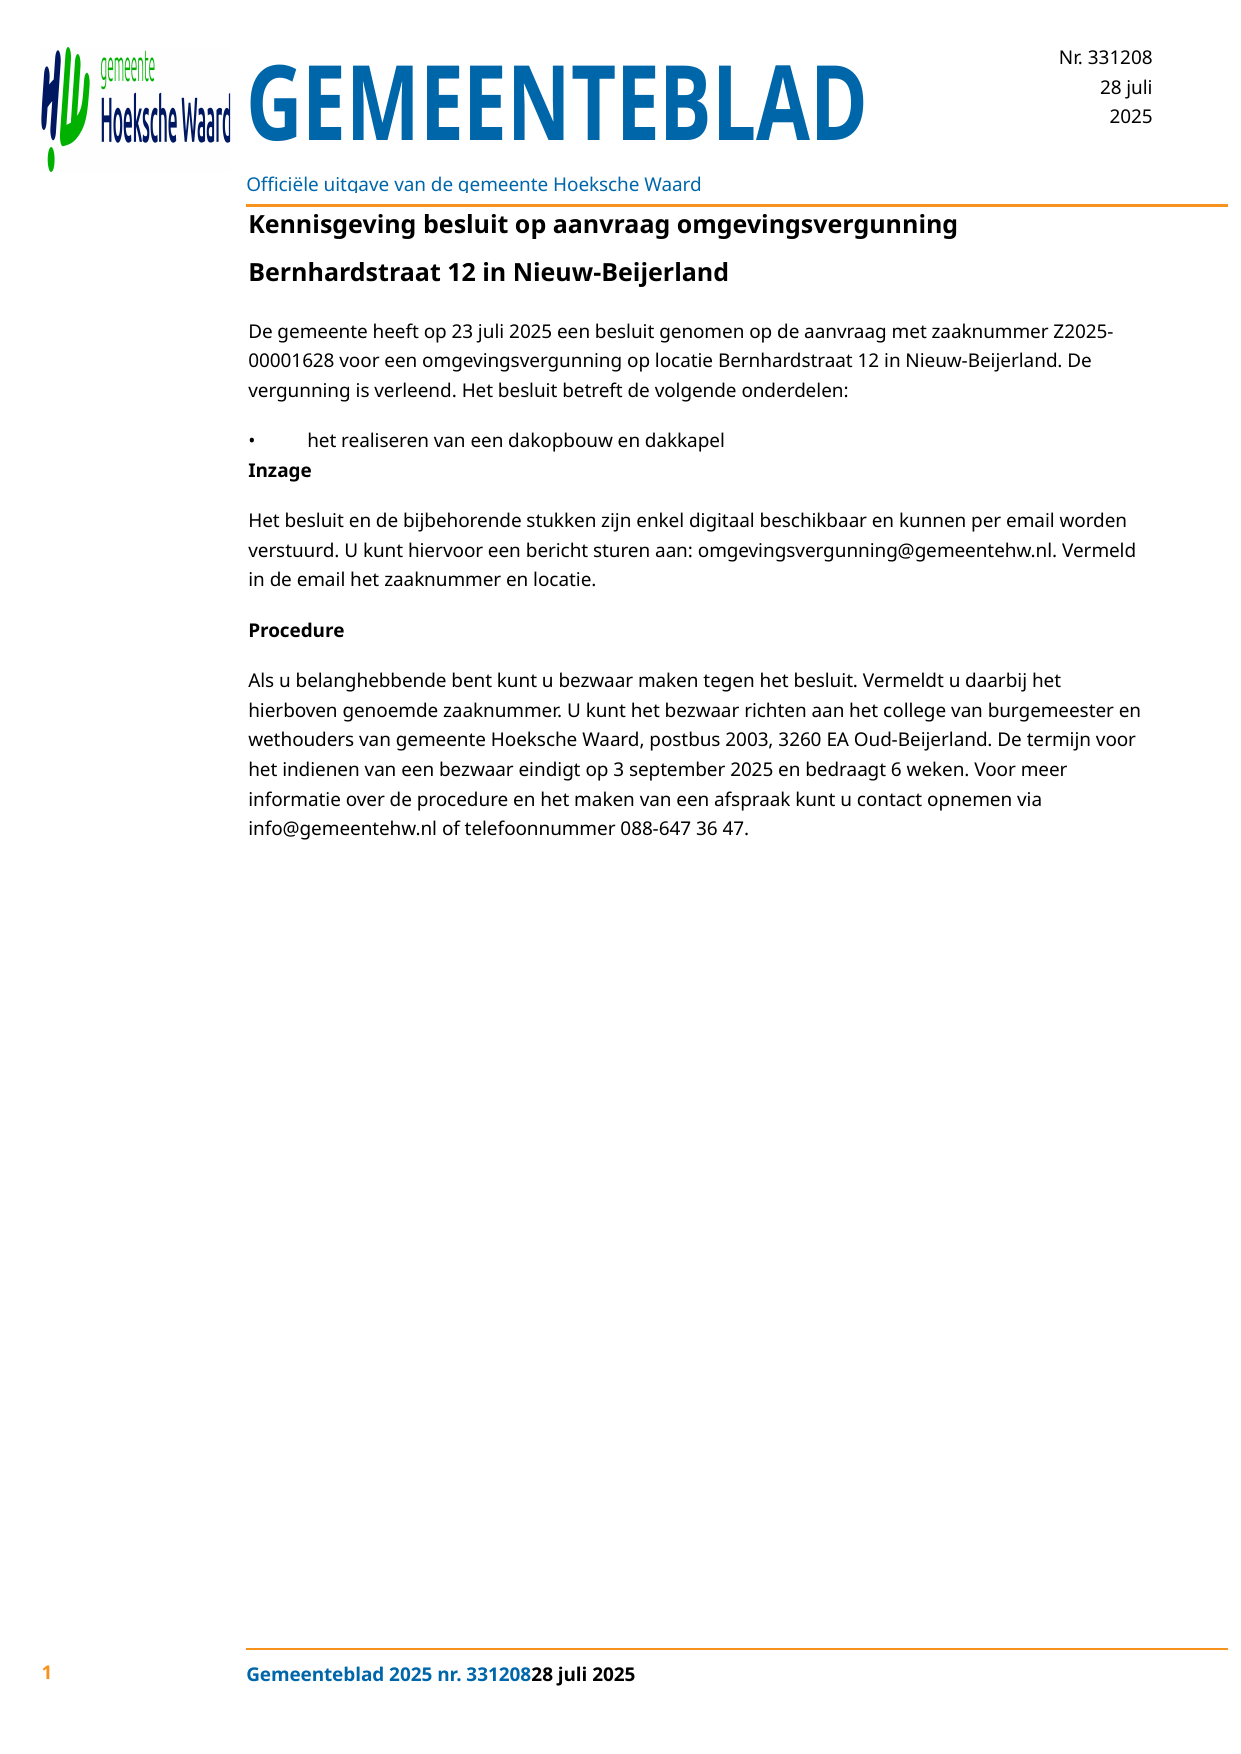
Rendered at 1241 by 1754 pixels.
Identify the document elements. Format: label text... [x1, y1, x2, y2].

text Als u belanghebbende bent kunt u bezwaar maken tegen het besluit. Vermeldt u daarbij het hierboven genoemde zaaknummer. U kunt het bezwaar richten aan het college van burgemeester en wethouders van gemeente Hoeksche Waard, postbus 2003, 3260 EA Oud-Beijerland. De termijn voor het indienen van een bezwaar eindigt op 3 september 2025 en bedraagt 6 weken. Voor meer informatie over de procedure en het maken van een afspraak kunt u contact opnemen via info@gemeentehw.nl of telefoonnummer 088-647 36 47. [248, 667, 1152, 841]
text Procedure [248, 617, 1152, 643]
text Inzage [248, 457, 1152, 483]
text Kennisgeving besluit op aanvraag omgevingsvergunning Bernhardstraat 12 in Nieuw-Beijerland [248, 207, 1152, 288]
list het realiseren van een dakopbouw en dakkapel [248, 427, 1152, 453]
text De gemeente heeft op 23 juli 2025 een besluit genomen op de aanvraag met zaaknummer Z2025-00001628 voor een omgevingsvergunning op locatie Bernhardstraat 12 in Nieuw-Beijerland. De vergunning is verleend. Het besluit betreft de volgende onderdelen: [248, 318, 1152, 403]
text Het besluit en de bijbehorende stukken zijn enkel digitaal beschikbaar en kunnen per email worden verstuurd. U kunt hiervoor een bericht sturen aan: omgevingsvergunning@gemeentehw.nl. Vermeld in de email het zaaknummer en locatie. [248, 507, 1152, 592]
picture [41, 47, 231, 172]
